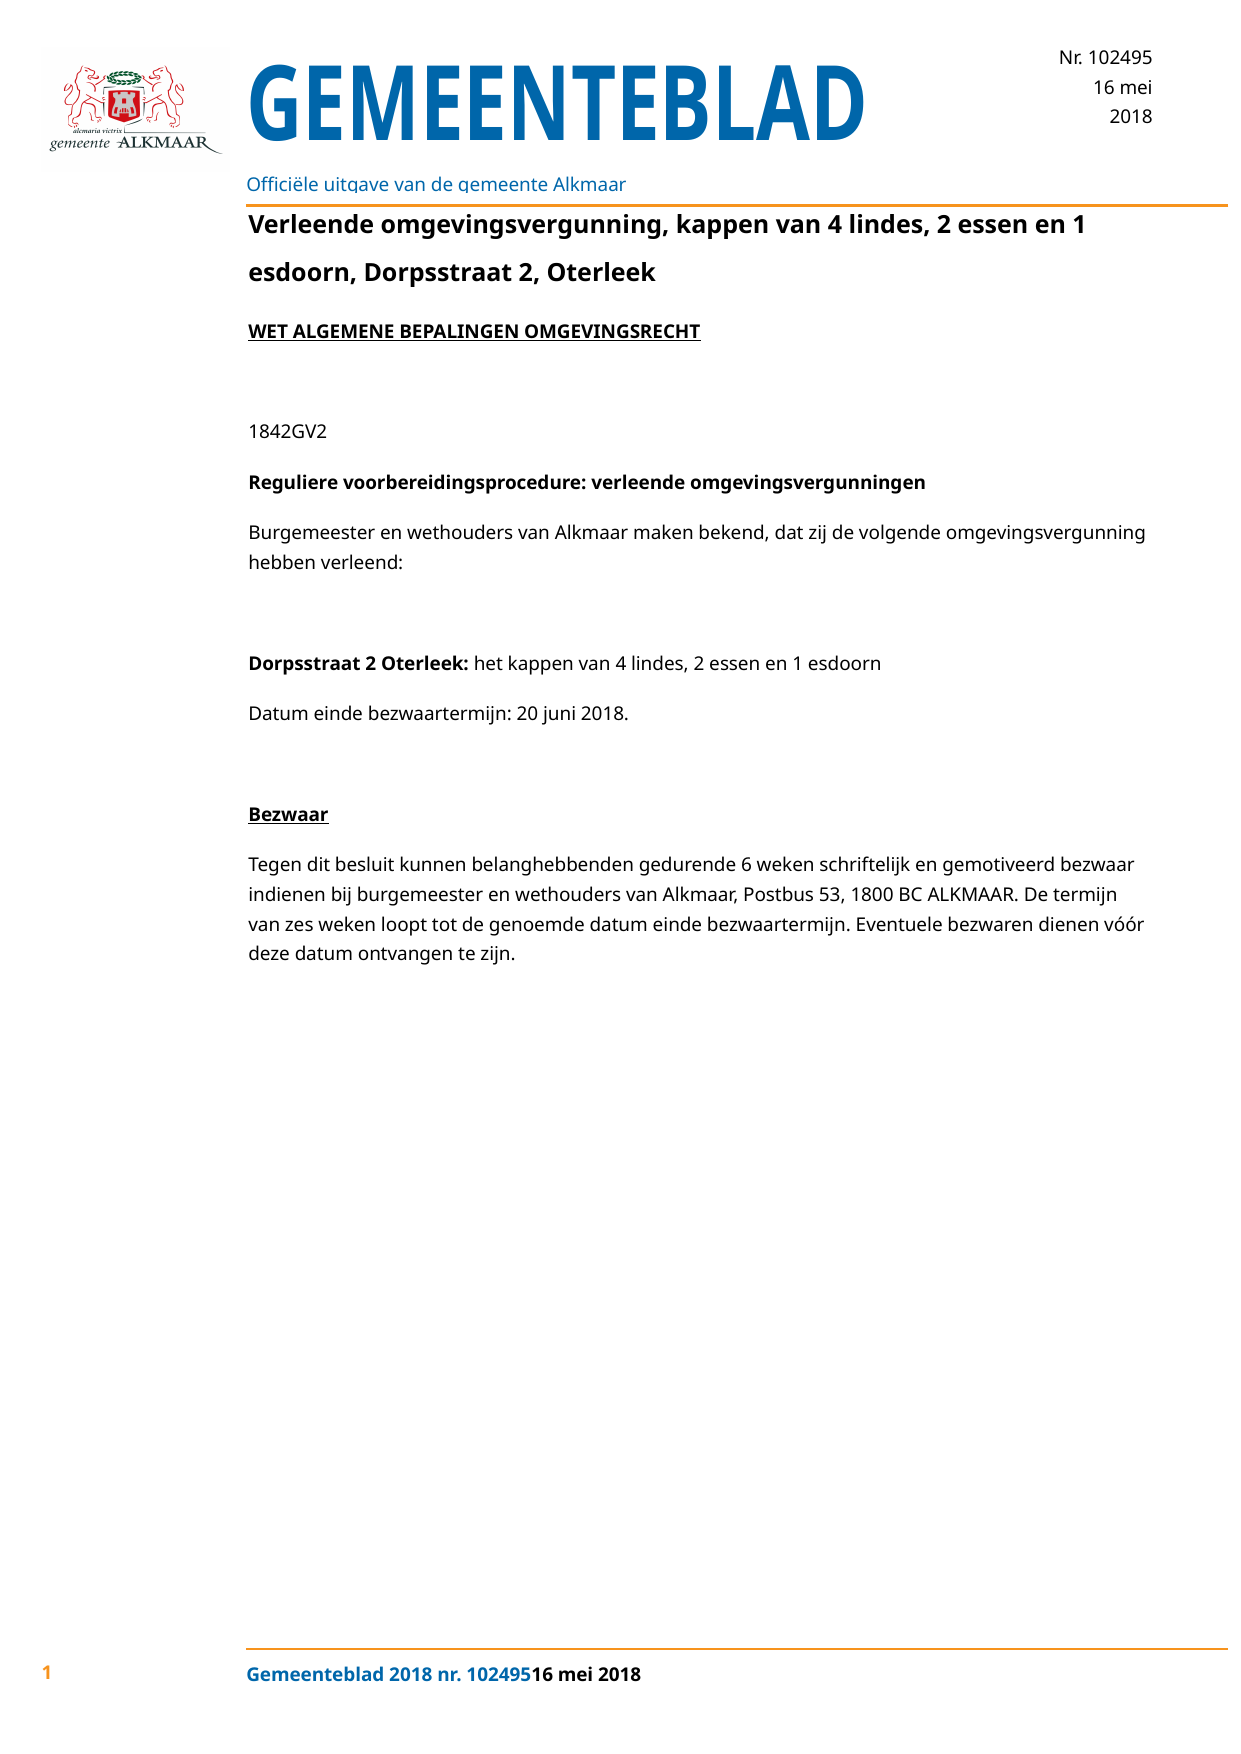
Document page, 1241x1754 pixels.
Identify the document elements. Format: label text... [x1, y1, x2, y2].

text Burgemeester en wethouders van Alkmaar maken bekend, dat zij de volgende omgevingsvergunning hebben verleend: [248, 519, 1152, 575]
text Bezwaar [248, 801, 1152, 827]
text WET ALGEMENE BEPALINGEN OMGEVINGSRECHT [248, 318, 1152, 344]
text Datum einde bezwaartermijn: 20 juni 2018. [248, 700, 1152, 726]
text Verleende omgevingsvergunning, kappen van 4 lindes, 2 essen en 1 esdoorn, Dorpsstraat 2, Oterleek [248, 207, 1152, 288]
text Reguliere voorbereidingsprocedure: verleende omgevingsvergunningen [248, 469, 1152, 495]
text Tegen dit besluit kunnen belanghebbenden gedurende 6 weken schriftelijk en gemotiveerd bezwaar indienen bij burgemeester en wethouders van Alkmaar, Postbus 53, 1800 BC ALKMAAR. De termijn van zes weken loopt tot de genoemde datum einde bezwaartermijn. Eventuele bezwaren dienen vóór deze datum ontvangen te zijn. [248, 852, 1152, 966]
text 1842GV2 [248, 419, 1152, 444]
text Dorpsstraat 2 Oterleek: het kappen van 4 lindes, 2 essen en 1 esdoorn [248, 650, 1152, 676]
picture [41, 47, 231, 172]
